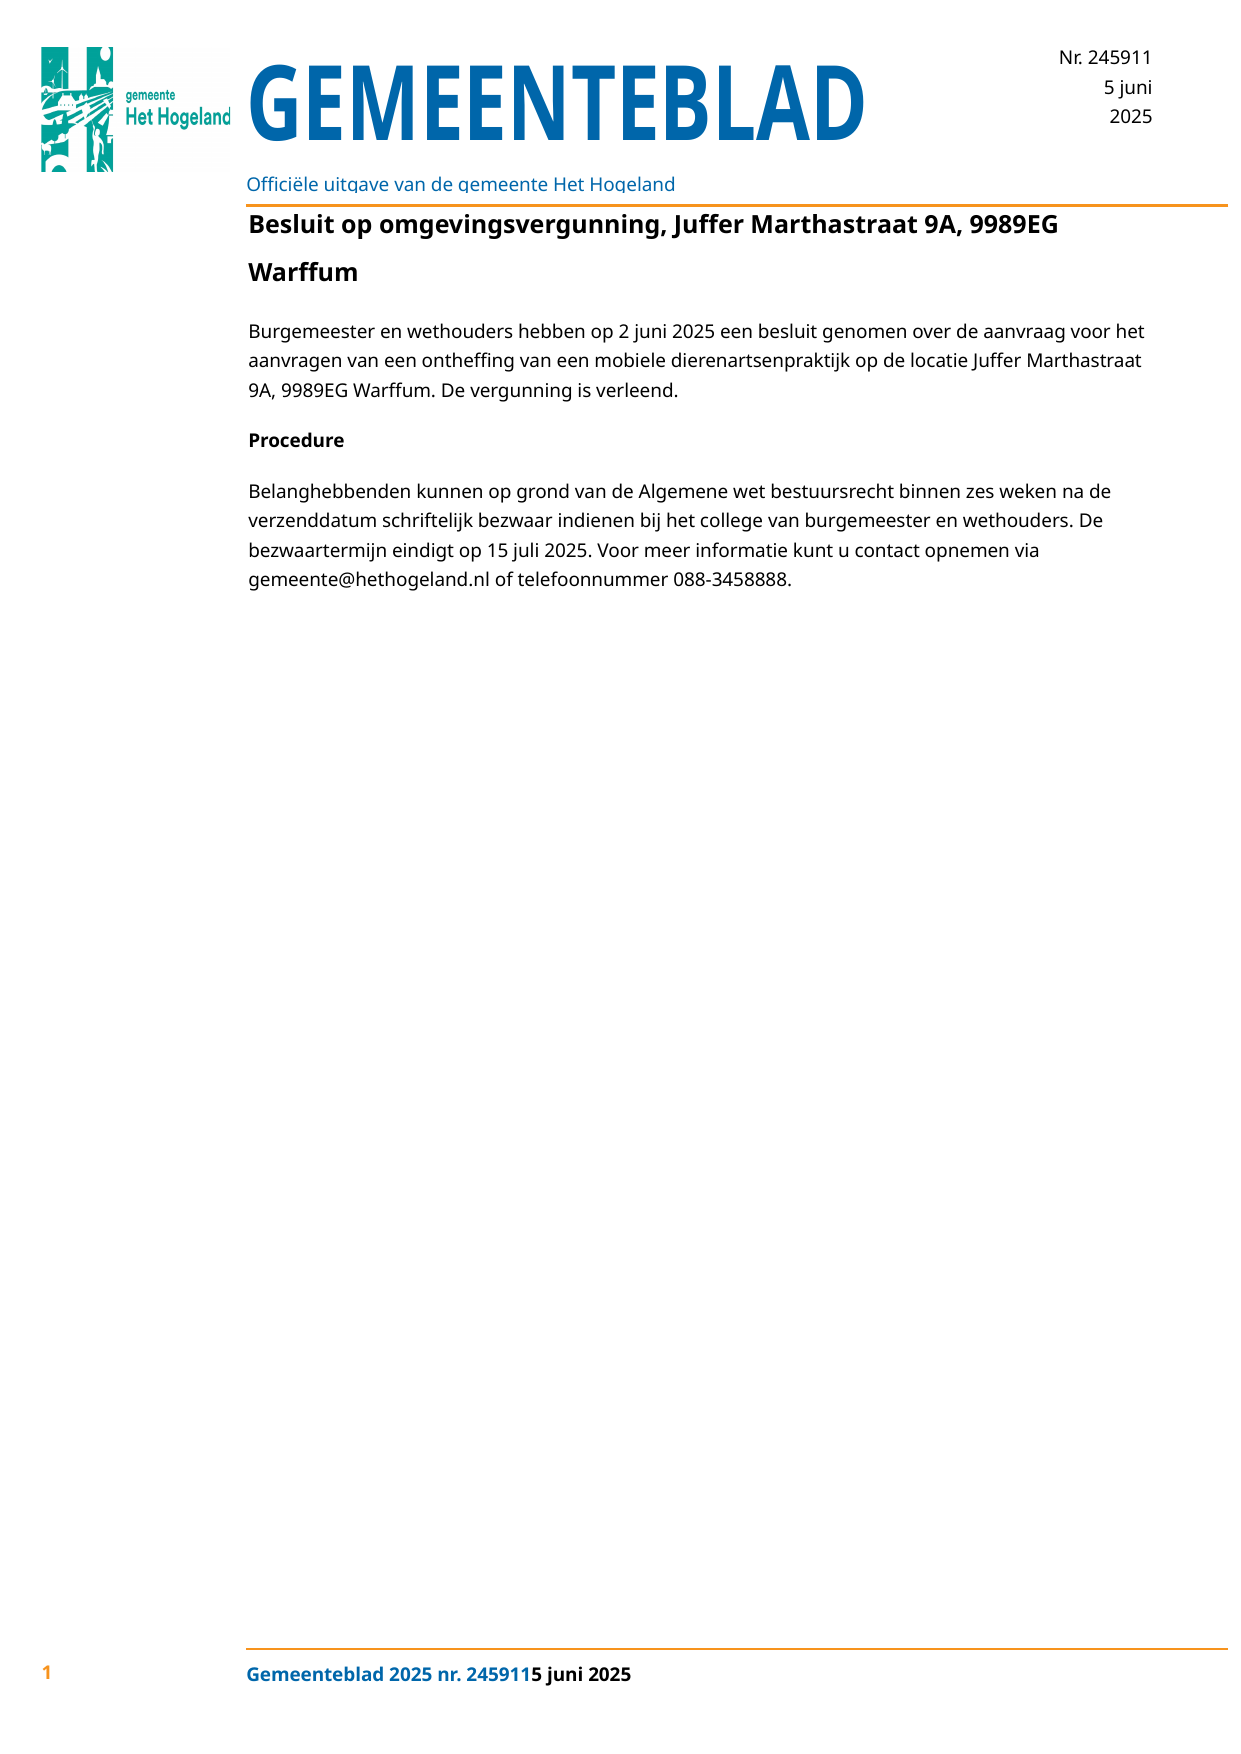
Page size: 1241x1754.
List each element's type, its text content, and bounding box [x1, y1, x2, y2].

text Belanghebbenden kunnen op grond van de Algemene wet bestuursrecht binnen zes weken na de verzenddatum schriftelijk bezwaar indienen bij het college van burgemeester en wethouders. De bezwaartermijn eindigt op 15 juli 2025. Voor meer informatie kunt u contact opnemen via gemeente@hethogeland.nl of telefoonnummer 088-3458888. [248, 478, 1152, 592]
text Procedure [248, 427, 1152, 453]
text Besluit op omgevingsvergunning, Juffer Marthastraat 9A, 9989EG Warffum [248, 207, 1152, 288]
picture [41, 47, 231, 172]
text Burgemeester en wethouders hebben op 2 juni 2025 een besluit genomen over de aanvraag voor het aanvragen van een ontheffing van een mobiele dierenartsenpraktijk op de locatie Juffer Marthastraat 9A, 9989EG Warffum. De vergunning is verleend. [248, 318, 1152, 403]
